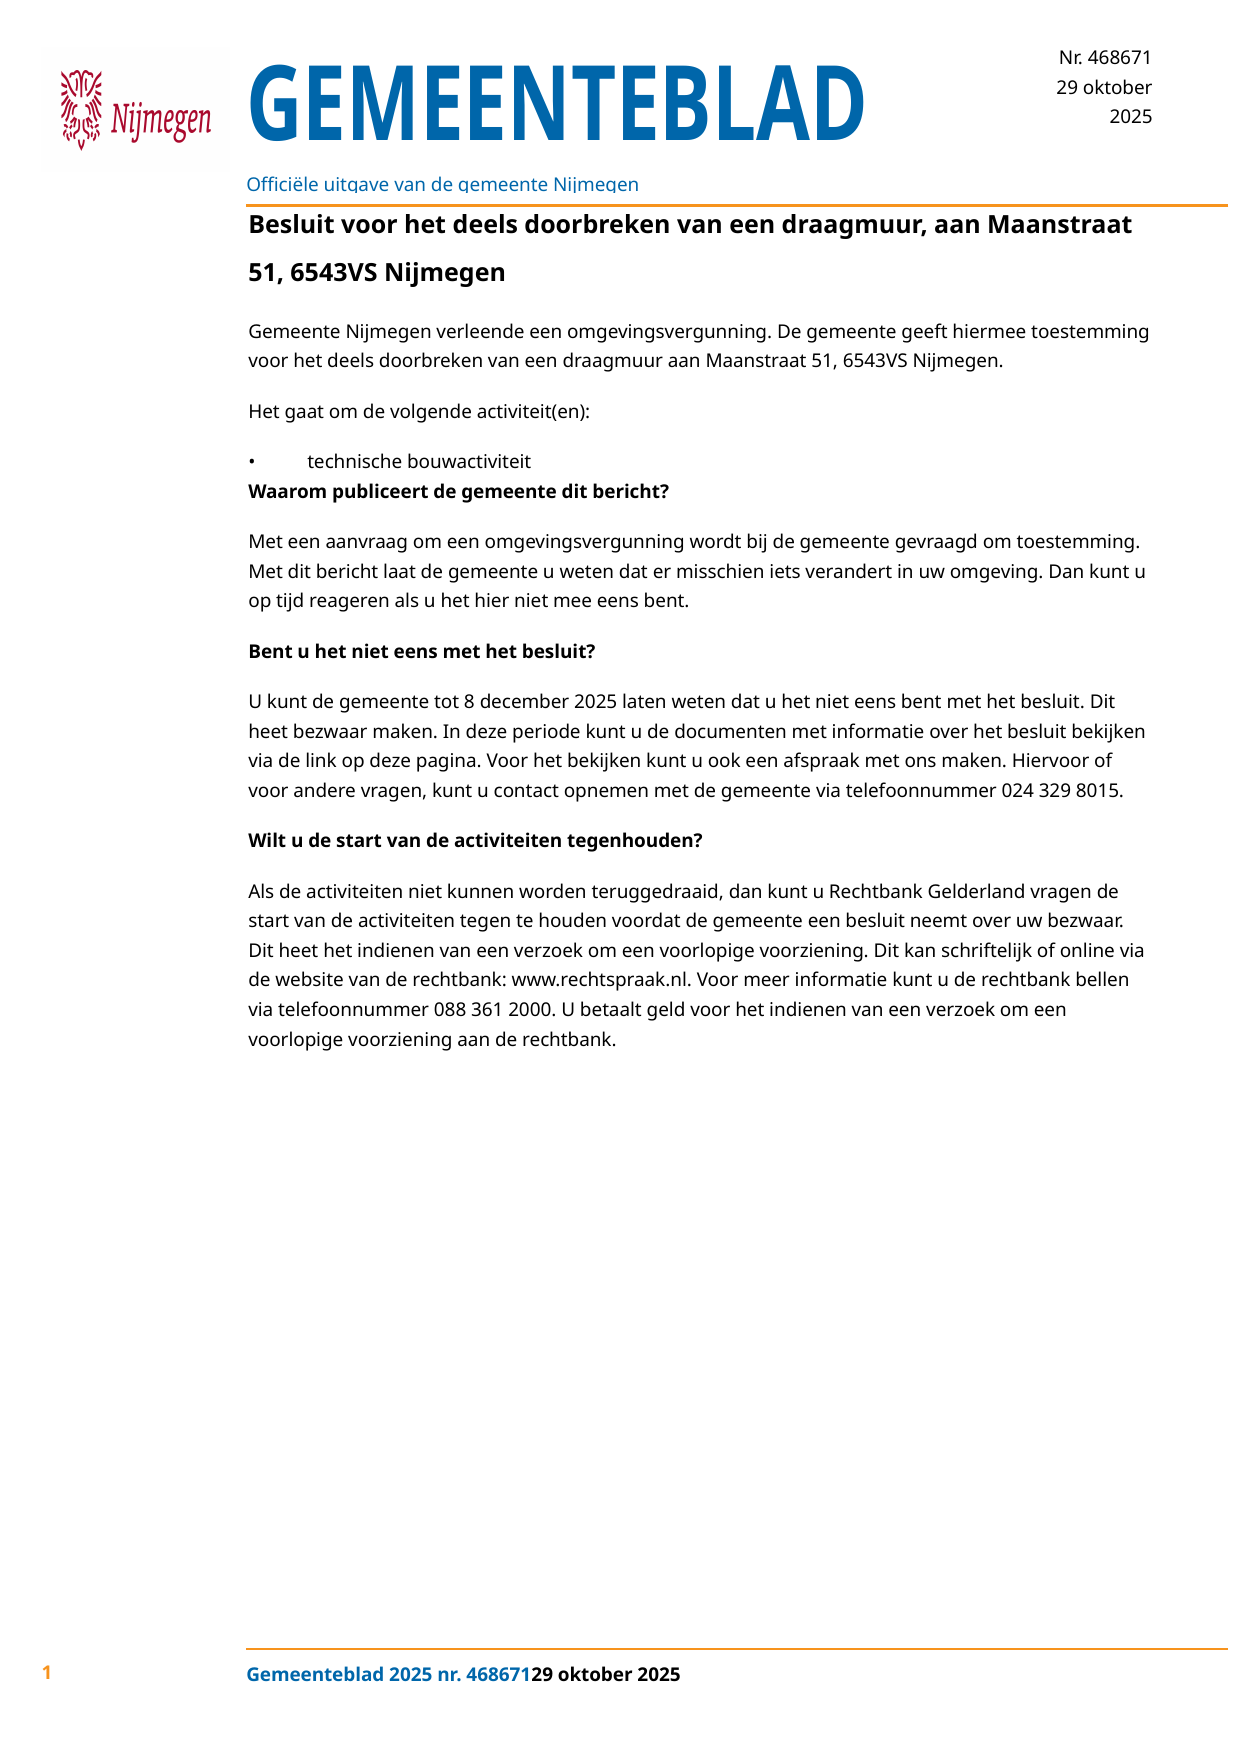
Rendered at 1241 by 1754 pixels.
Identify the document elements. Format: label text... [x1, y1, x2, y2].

text Het gaat om de volgende activiteit(en): [248, 398, 1152, 424]
text Met een aanvraag om een omgevingsvergunning wordt bij de gemeente gevraagd om toestemming. Met dit bericht laat de gemeente u weten dat er misschien iets verandert in uw omgeving. Dan kunt u op tijd reageren als u het hier niet mee eens bent. [248, 528, 1152, 613]
picture [41, 47, 231, 172]
list technische bouwactiviteit [248, 448, 1152, 474]
text U kunt de gemeente tot 8 december 2025 laten weten dat u het niet eens bent met het besluit. Dit heet bezwaar maken. In deze periode kunt u de documenten met informatie over het besluit bekijken via de link op deze pagina. Voor het bekijken kunt u ook een afspraak met ons maken. Hiervoor of voor andere vragen, kunt u contact opnemen met de gemeente via telefoonnummer 024 329 8015. [248, 688, 1152, 803]
text Gemeente Nijmegen verleende een omgevingsvergunning. De gemeente geeft hiermee toestemming voor het deels doorbreken van een draagmuur aan Maanstraat 51, 6543VS Nijmegen. [248, 318, 1152, 373]
text Als de activiteiten niet kunnen worden teruggedraaid, dan kunt u Rechtbank Gelderland vragen de start van de activiteiten tegen te houden voordat de gemeente een besluit neemt over uw bezwaar. Dit heet het indienen van een verzoek om een voorlopige voorziening. Dit kan schriftelijk of online via de website van de rechtbank: www.rechtspraak.nl. Voor meer informatie kunt u de rechtbank bellen via telefoonnummer 088 361 2000. U betaalt geld voor het indienen van een verzoek om een voorlopige voorziening aan de rechtbank. [248, 878, 1152, 1052]
text Bent u het niet eens met het besluit? [248, 638, 1152, 664]
text Waarom publiceert de gemeente dit bericht? [248, 478, 1152, 504]
text Besluit voor het deels doorbreken van een draagmuur, aan Maanstraat 51, 6543VS Nijmegen [248, 207, 1152, 288]
text Wilt u de start van de activiteiten tegenhouden? [248, 827, 1152, 853]
